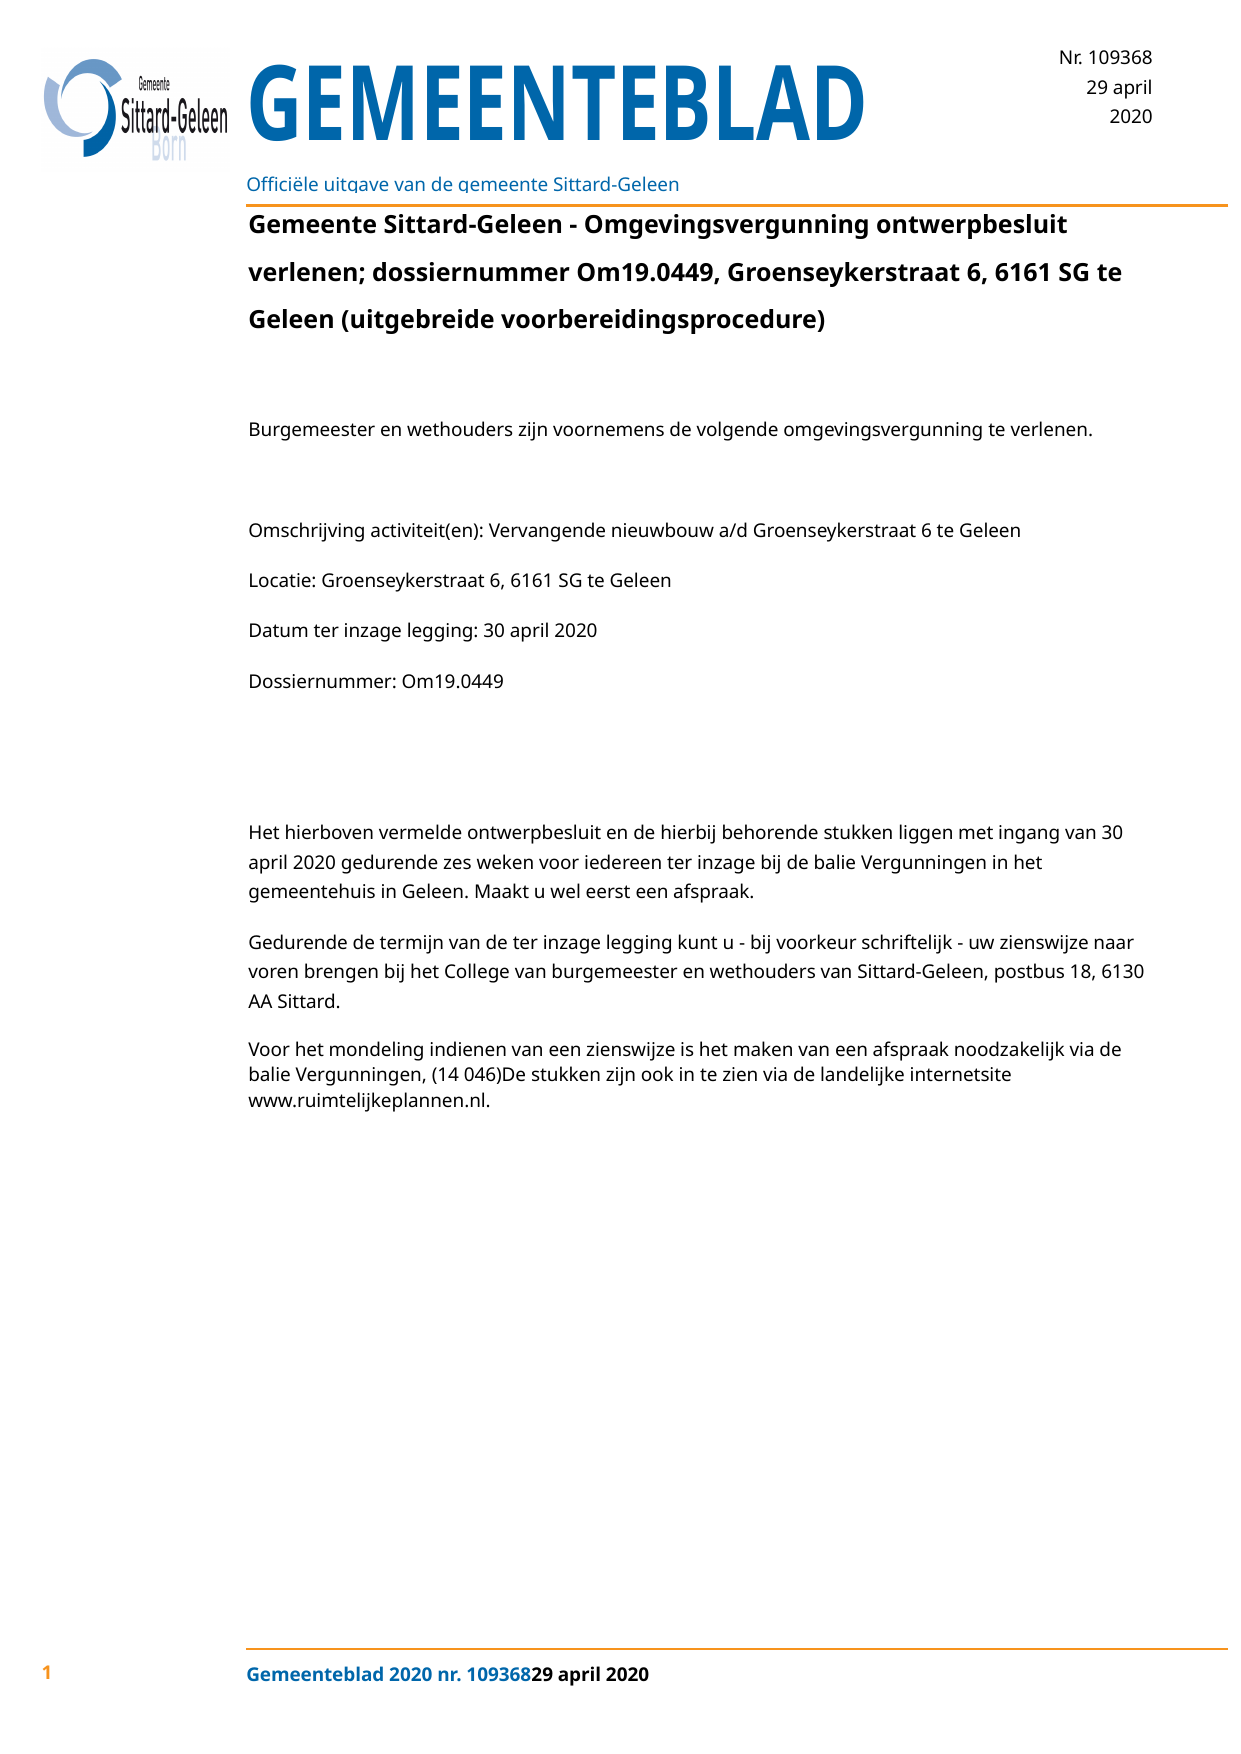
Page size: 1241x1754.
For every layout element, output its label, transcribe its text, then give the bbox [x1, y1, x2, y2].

text Gedurende de termijn van de ter inzage legging kunt u - bij voorkeur schriftelijk - uw zienswijze naar voren brengen bij het College van burgemeester en wethouders van Sittard-Geleen, postbus 18, 6130 AA Sittard. [248, 929, 1152, 1014]
text Het hierboven vermelde ontwerpbesluit en de hierbij behorende stukken liggen met ingang van 30 april 2020 gedurende zes weken voor iedereen ter inzage bij de balie Vergunningen in het gemeentehuis in Geleen. Maakt u wel eerst een afspraak. [248, 819, 1152, 904]
text Gemeente Sittard-Geleen - Omgevingsvergunning ontwerpbesluit verlenen; dossiernummer Om19.0449, Groenseykerstraat 6, 6161 SG te Geleen (uitgebreide voorbereidingsprocedure) [248, 207, 1152, 336]
picture [41, 47, 231, 172]
text Datum ter inzage legging: 30 april 2020 [248, 618, 1152, 643]
text Omschrijving activiteit(en): Vervangende nieuwbouw a/d Groenseykerstraat 6 te Geleen [248, 517, 1152, 542]
text Locatie: Groenseykerstraat 6, 6161 SG te Geleen [248, 567, 1152, 593]
text Dossiernummer: Om19.0449 [248, 668, 1152, 694]
text Voor het mondeling indienen van een zienswijze is het maken van een afspraak noodzakelijk via de balie Vergunningen, (14 046)De stukken zijn ook in te zien via de landelijke internetsite www.ruimtelijkeplannen.nl. [248, 1036, 1152, 1113]
text Burgemeester en wethouders zijn voornemens de volgende omgevingsvergunning te verlenen. [248, 416, 1152, 442]
